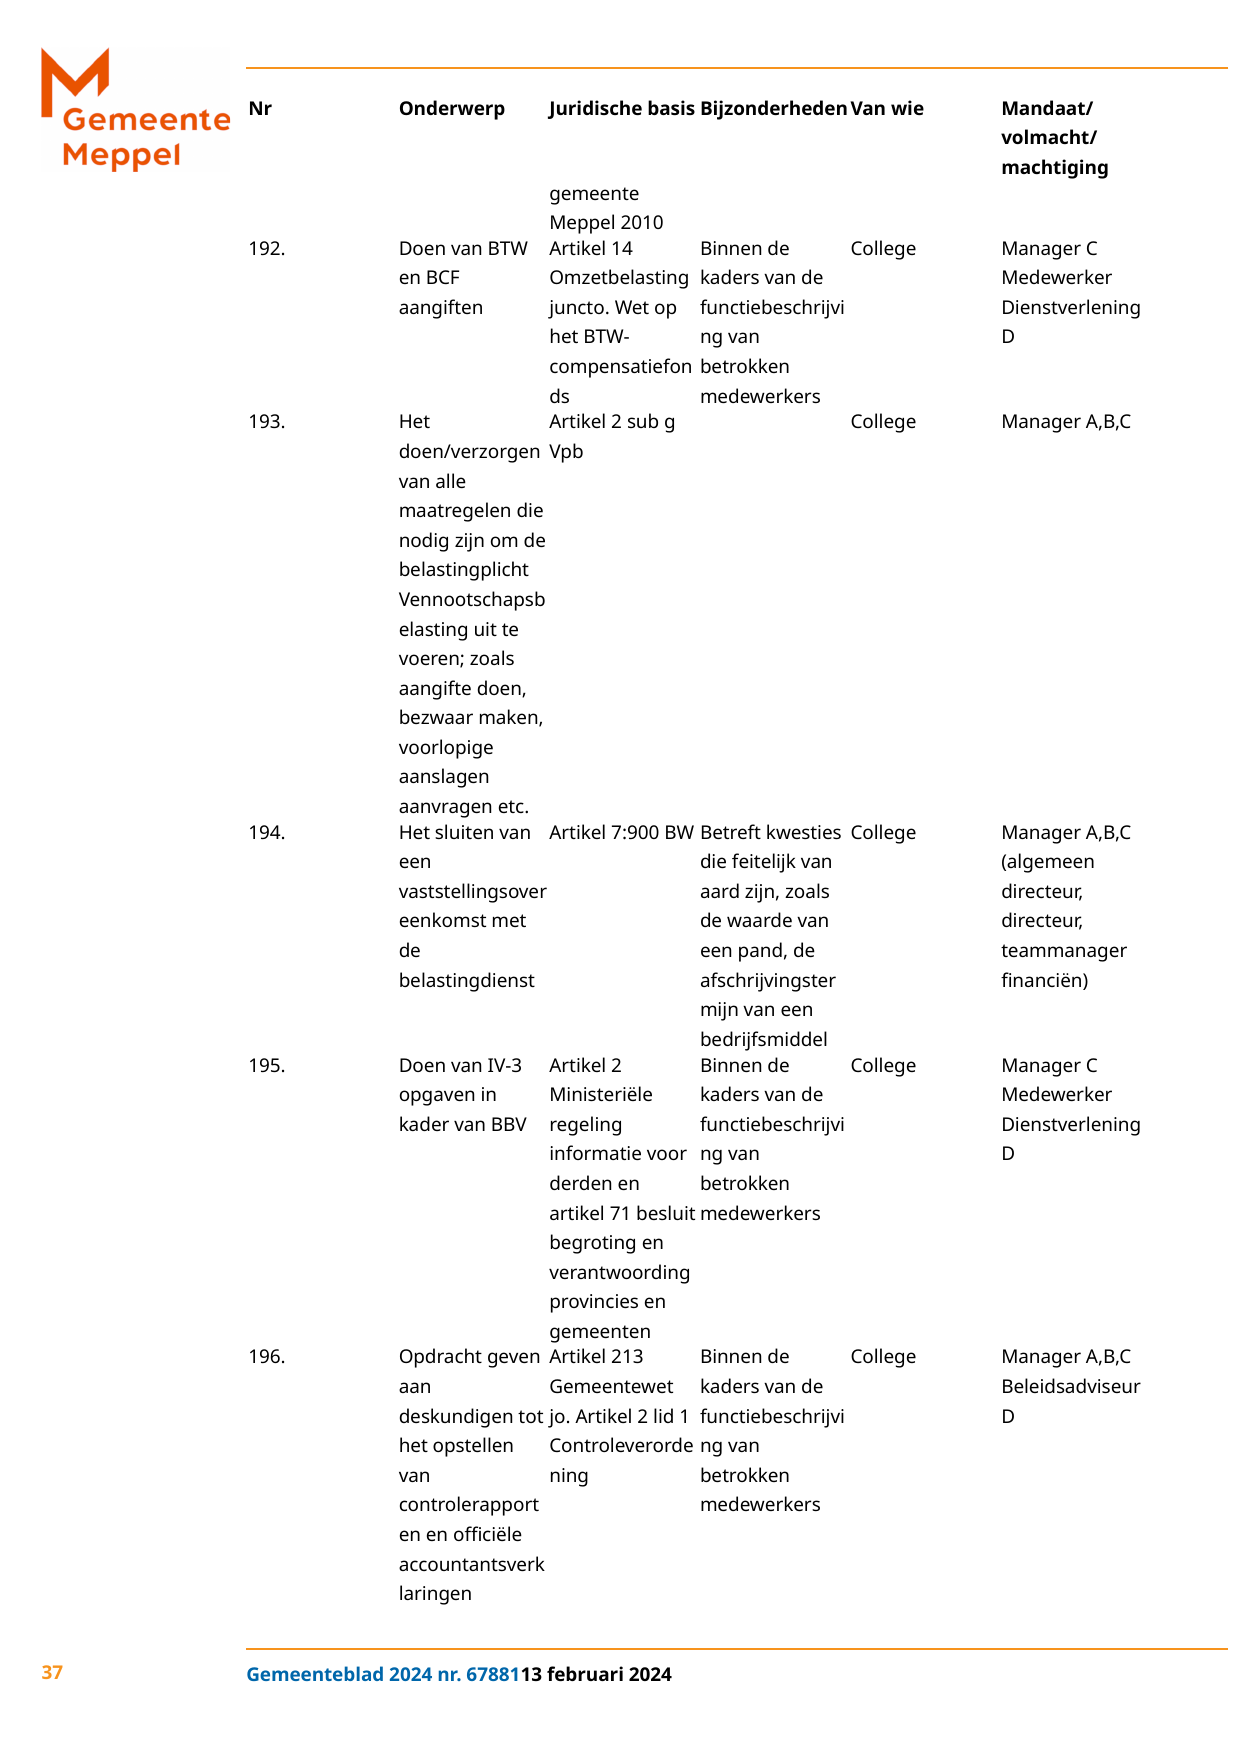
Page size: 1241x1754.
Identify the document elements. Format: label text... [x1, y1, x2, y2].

table_cell Betreft kwesties die feitelijk van aard zijn, zoals de waarde van een pand, de afschrijvingstermijn van een bedrijfsmiddel [700, 819, 850, 1052]
table_cell [850, 180, 1001, 235]
table_cell Manager A,B,C Beleidsadviseur D [1001, 1344, 1152, 1606]
table_cell Binnen de kaders van de functiebeschrijving van betrokken medewerkers [700, 1344, 850, 1606]
table_cell College [850, 235, 1001, 409]
table_cell College [850, 1344, 1001, 1606]
table_cell Artikel 7:900 BW [549, 819, 700, 1052]
table_header Mandaat/volmacht/machtiging [1001, 95, 1152, 180]
table_cell [248, 180, 398, 235]
table_header Bijzonderheden [700, 95, 850, 180]
table_cell Binnen de kaders van de functiebeschrijving van betrokken medewerkers [700, 1052, 850, 1344]
table_cell Manager A,B,C [1001, 409, 1152, 819]
table_cell Doen van IV-3 opgaven in kader van BBV [399, 1052, 549, 1344]
table_cell [248, 1052, 398, 1344]
table_cell [248, 1344, 398, 1606]
table_cell Het sluiten van een vaststellingsovereenkomst met de belastingdienst [399, 819, 549, 1052]
table_cell [700, 180, 850, 235]
table_cell Artikel 213 Gemeentewet jo. Artikel 2 lid 1 Controleverordening [549, 1344, 700, 1606]
table_cell Doen van BTW en BCF aangiften [399, 235, 549, 409]
table_cell [1001, 180, 1152, 235]
table_cell Het doen/verzorgen van alle maatregelen die nodig zijn om de belastingplicht Vennootschapsbelasting uit te voeren; zoals aangifte doen, bezwaar maken, voorlopige aanslagen aanvragen etc. [399, 409, 549, 819]
table_cell [248, 819, 398, 1052]
table_cell Binnen de kaders van de functiebeschrijving van betrokken medewerkers [700, 235, 850, 409]
table_header Van wie [850, 95, 1001, 180]
table_header Nr [248, 95, 398, 180]
table_cell Manager C Medewerker Dienstverlening D [1001, 235, 1152, 409]
table_cell gemeente Meppel 2010 [549, 180, 700, 235]
table_cell [700, 409, 850, 819]
table_cell [399, 180, 549, 235]
table_cell Artikel 2 Ministeriële regeling informatie voor derden en artikel 71 besluit begroting en verantwoording provincies en gemeenten [549, 1052, 700, 1344]
picture [41, 47, 231, 172]
table_cell Manager A,B,C (algemeen directeur, directeur, teammanager financiën) [1001, 819, 1152, 1052]
table_cell College [850, 409, 1001, 819]
table_cell Artikel 2 sub g Vpb [549, 409, 700, 819]
table_cell Manager C Medewerker Dienstverlening D [1001, 1052, 1152, 1344]
table_cell College [850, 819, 1001, 1052]
table_cell Artikel 14 Omzetbelasting juncto. Wet op het BTW-compensatiefonds [549, 235, 700, 409]
table_cell Opdracht geven aan deskundigen tot het opstellen van controlerapporten en officiële accountantsverklaringen [399, 1344, 549, 1606]
table_cell [248, 235, 398, 409]
table_header Juridische basis [549, 95, 700, 180]
table_header Onderwerp [399, 95, 549, 180]
table_cell College [850, 1052, 1001, 1344]
table_cell [248, 409, 398, 819]
